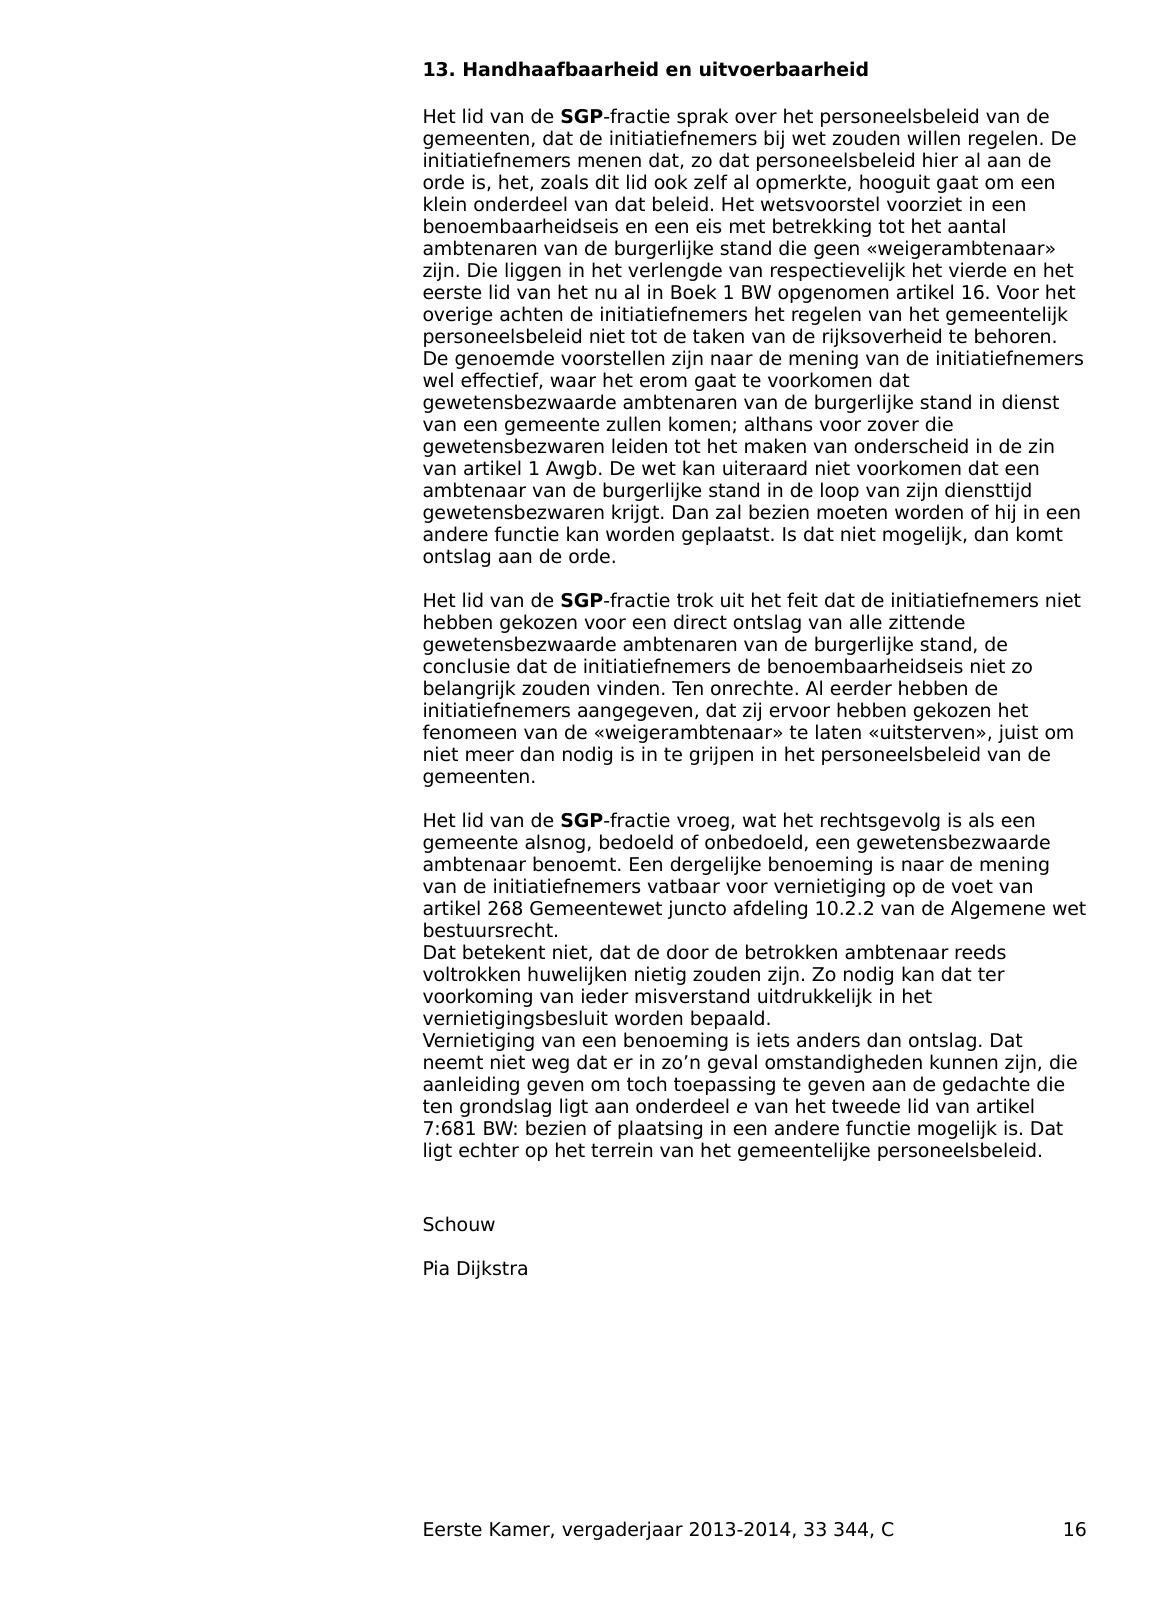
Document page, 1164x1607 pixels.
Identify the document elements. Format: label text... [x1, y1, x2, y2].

text Schouw Pia Dijkstra [422, 1191, 1087, 1279]
text Dat betekent niet, dat de door de betrokken ambtenaar reeds voltrokken huwelijken nietig zouden zijn. Zo nodig kan dat ter voorkoming van ieder misverstand uitdrukkelijk in het vernietigingsbesluit worden bepaald. [422, 942, 1087, 1029]
subtitle 13. Handhaafbaarheid en uitvoerbaarheid [422, 59, 1087, 81]
text Het lid van de SGP-fractie trok uit het feit dat de initiatiefnemers niet hebben gekozen voor een direct ontslag van alle zittende gewetensbezwaarde ambtenaren van de burgerlijke stand, de conclusie dat de initiatiefnemers de benoembaarheidseis niet zo belangrijk zouden vinden. Ten onrechte. Al eerder hebben de initiatiefnemers aangegeven, dat zij ervoor hebben gekozen het fenomeen van de «weigerambtenaar» te laten «uitsterven», juist om niet meer dan nodig is in te grijpen in het personeelsbeleid van de gemeenten. [422, 590, 1087, 788]
text Het lid van de SGP-fractie sprak over het personeelsbeleid van de gemeenten, dat de initiatiefnemers bij wet zouden willen regelen. De initiatiefnemers menen dat, zo dat personeelsbeleid hier al aan de orde is, het, zoals dit lid ook zelf al opmerkte, hooguit gaat om een klein onderdeel van dat beleid. Het wetsvoorstel voorziet in een benoembaarheidseis en een eis met betrekking tot het aantal ambtenaren van de burgerlijke stand die geen «weigerambtenaar» zijn. Die liggen in het verlengde van respectievelijk het vierde en het eerste lid van het nu al in Boek 1 BW opgenomen artikel 16. Voor het overige achten de initiatiefnemers het regelen van het gemeentelijk personeelsbeleid niet tot de taken van de rijksoverheid te behoren. [422, 106, 1087, 348]
text Het lid van de SGP-fractie vroeg, wat het rechtsgevolg is als een gemeente alsnog, bedoeld of onbedoeld, een gewetensbezwaarde ambtenaar benoemt. Een dergelijke benoeming is naar de mening van de initiatiefnemers vatbaar voor vernietiging op de voet van artikel 268 Gemeentewet juncto afdeling 10.2.2 van de Algemene wet bestuursrecht. [422, 810, 1087, 942]
text De genoemde voorstellen zijn naar de mening van de initiatiefnemers wel effectief, waar het erom gaat te voorkomen dat gewetensbezwaarde ambtenaren van de burgerlijke stand in dienst van een gemeente zullen komen; althans voor zover die gewetensbezwaren leiden tot het maken van onderscheid in de zin van artikel 1 Awgb. De wet kan uiteraard niet voorkomen dat een ambtenaar van de burgerlijke stand in de loop van zijn diensttijd gewetensbezwaren krijgt. Dan zal bezien moeten worden of hij in een andere functie kan worden geplaatst. Is dat niet mogelijk, dan komt ontslag aan de orde. [422, 348, 1087, 568]
text Vernietiging van een benoeming is iets anders dan ontslag. Dat neemt niet weg dat er in zo’n geval omstandigheden kunnen zijn, die aanleiding geven om toch toepassing te geven aan de gedachte die ten grondslag ligt aan onderdeel e van het tweede lid van artikel 7:681 BW: bezien of plaatsing in een andere functie mogelijk is. Dat ligt echter op het terrein van het gemeentelijke personeelsbeleid. [422, 1029, 1087, 1161]
